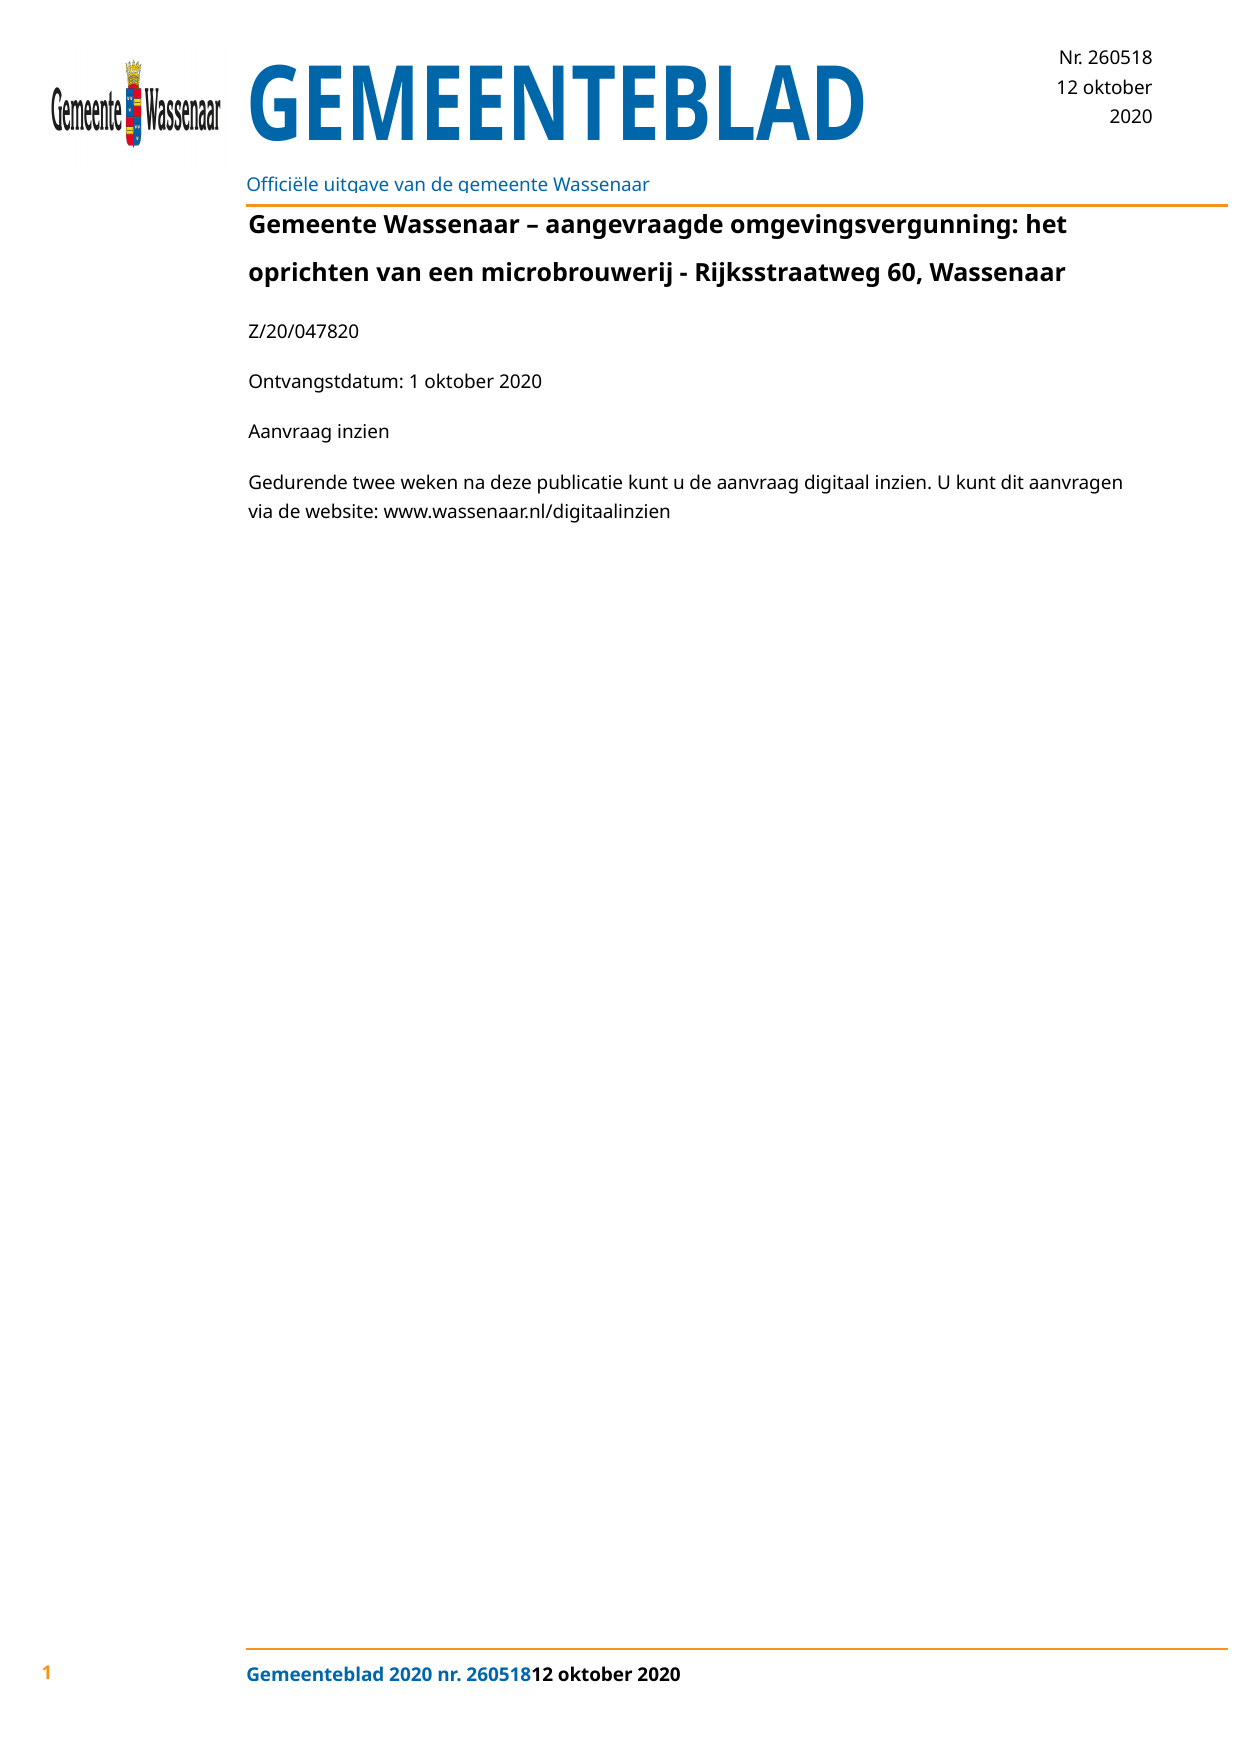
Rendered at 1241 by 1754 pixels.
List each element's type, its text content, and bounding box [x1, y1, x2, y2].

text Aanvraag inzien [248, 419, 1152, 444]
text Ontvangstdatum: 1 oktober 2020 [248, 368, 1152, 394]
text Gemeente Wassenaar – aangevraagde omgevingsvergunning: het oprichten van een microbrouwerij - Rijksstraatweg 60, Wassenaar [248, 207, 1152, 288]
picture [41, 47, 231, 172]
text Gedurende twee weken na deze publicatie kunt u de aanvraag digitaal inzien. U kunt dit aanvragen via de website: www.wassenaar.nl/digitaalinzien [248, 469, 1152, 524]
text Z/20/047820 [248, 318, 1152, 344]
